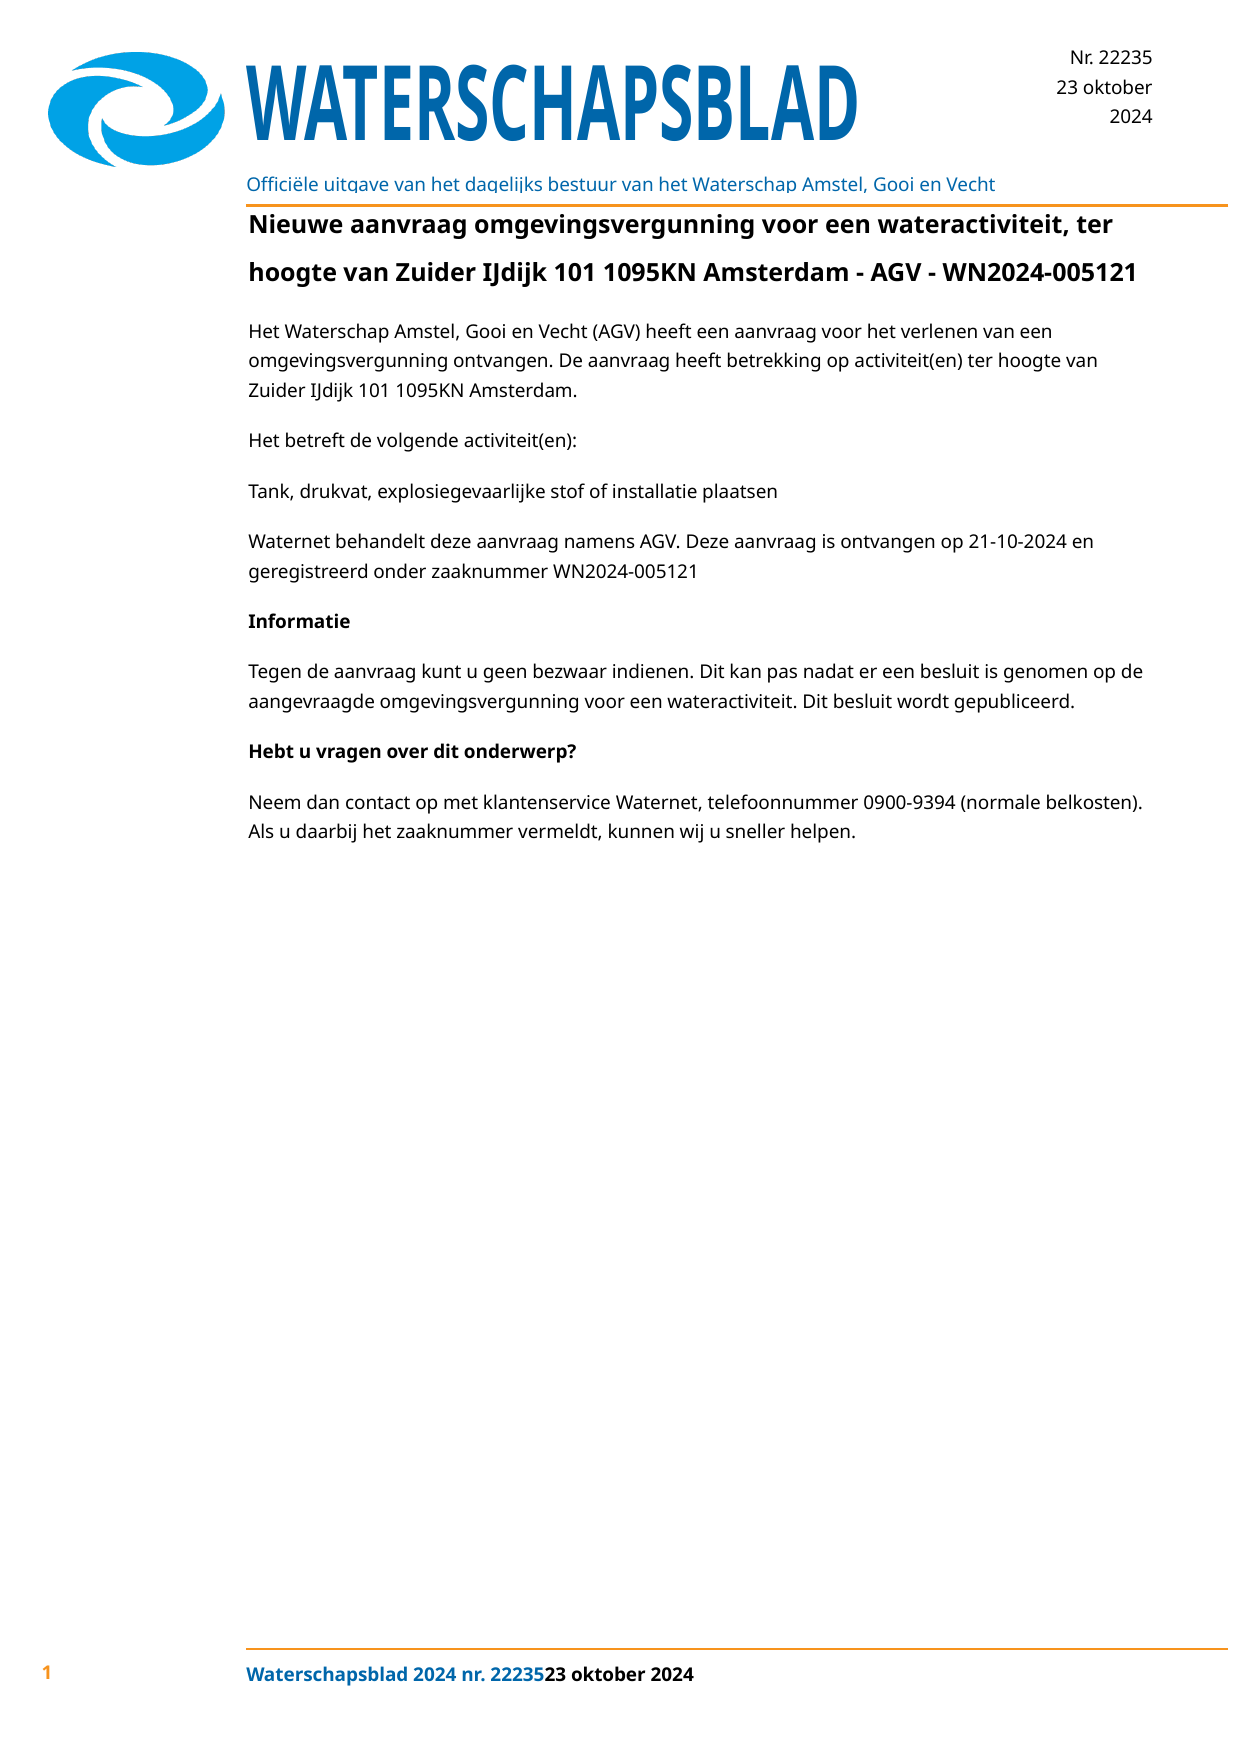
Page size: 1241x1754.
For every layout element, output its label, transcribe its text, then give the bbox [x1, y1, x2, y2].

text Het betreft de volgende activiteit(en): [248, 427, 1152, 453]
text Neem dan contact op met klantenservice Waternet, telefoonnummer 0900-9394 (normale belkosten). Als u daarbij het zaaknummer vermeldt, kunnen wij u sneller helpen. [248, 789, 1152, 844]
text Waternet behandelt deze aanvraag namens AGV. Deze aanvraag is ontvangen op 21-10-2024 en geregistreerd onder zaaknummer WN2024-005121 [248, 528, 1152, 584]
text Informatie [248, 608, 1152, 634]
text Nieuwe aanvraag omgevingsvergunning voor een wateractiviteit, ter hoogte van Zuider IJdijk 101 1095KN Amsterdam - AGV - WN2024-005121 [248, 207, 1152, 288]
text Tegen de aanvraag kunt u geen bezwaar indienen. Dit kan pas nadat er een besluit is genomen op de aangevraagde omgevingsvergunning voor een wateractiviteit. Dit besluit wordt gepubliceerd. [248, 659, 1152, 714]
text Hebt u vragen over dit onderwerp? [248, 739, 1152, 764]
picture [41, 47, 231, 172]
text Tank, drukvat, explosiegevaarlijke stof of installatie plaatsen [248, 478, 1152, 504]
text Het Waterschap Amstel, Gooi en Vecht (AGV) heeft een aanvraag voor het verlenen van een omgevingsvergunning ontvangen. De aanvraag heeft betrekking op activiteit(en) ter hoogte van Zuider IJdijk 101 1095KN Amsterdam. [248, 318, 1152, 403]
